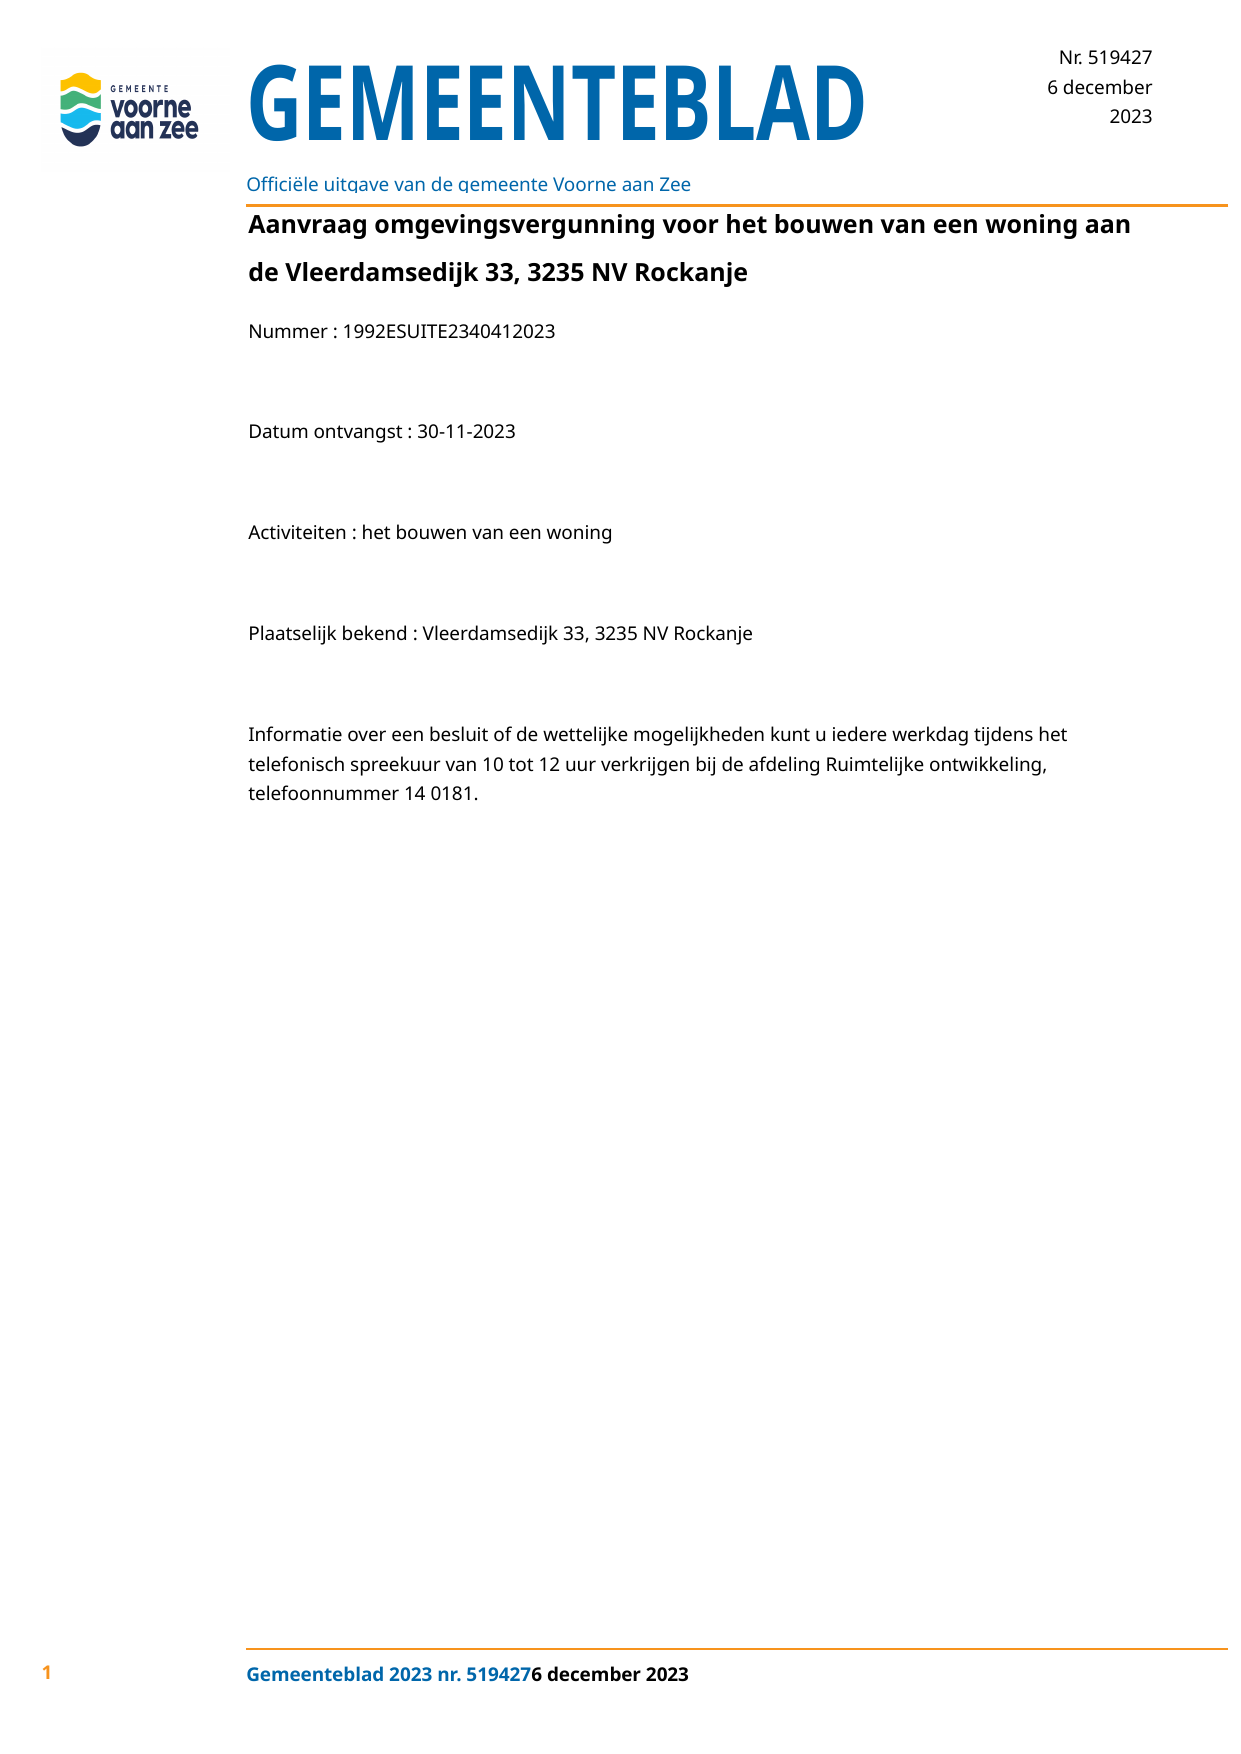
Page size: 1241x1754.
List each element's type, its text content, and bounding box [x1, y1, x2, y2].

picture [41, 47, 231, 172]
text Datum ontvangst : 30-11-2023 [248, 419, 1152, 444]
text Plaatselijk bekend : Vleerdamsedijk 33, 3235 NV Rockanje [248, 620, 1152, 646]
text Informatie over een besluit of de wettelijke mogelijkheden kunt u iedere werkdag tijdens het telefonisch spreekuur van 10 tot 12 uur verkrijgen bij de afdeling Ruimtelijke ontwikkeling, telefoonnummer 14 0181. [248, 721, 1152, 806]
text Activiteiten : het bouwen van een woning [248, 519, 1152, 545]
text Nummer : 1992ESUITE2340412023 [248, 318, 1152, 344]
text Aanvraag omgevingsvergunning voor het bouwen van een woning aan de Vleerdamsedijk 33, 3235 NV Rockanje [248, 207, 1152, 288]
